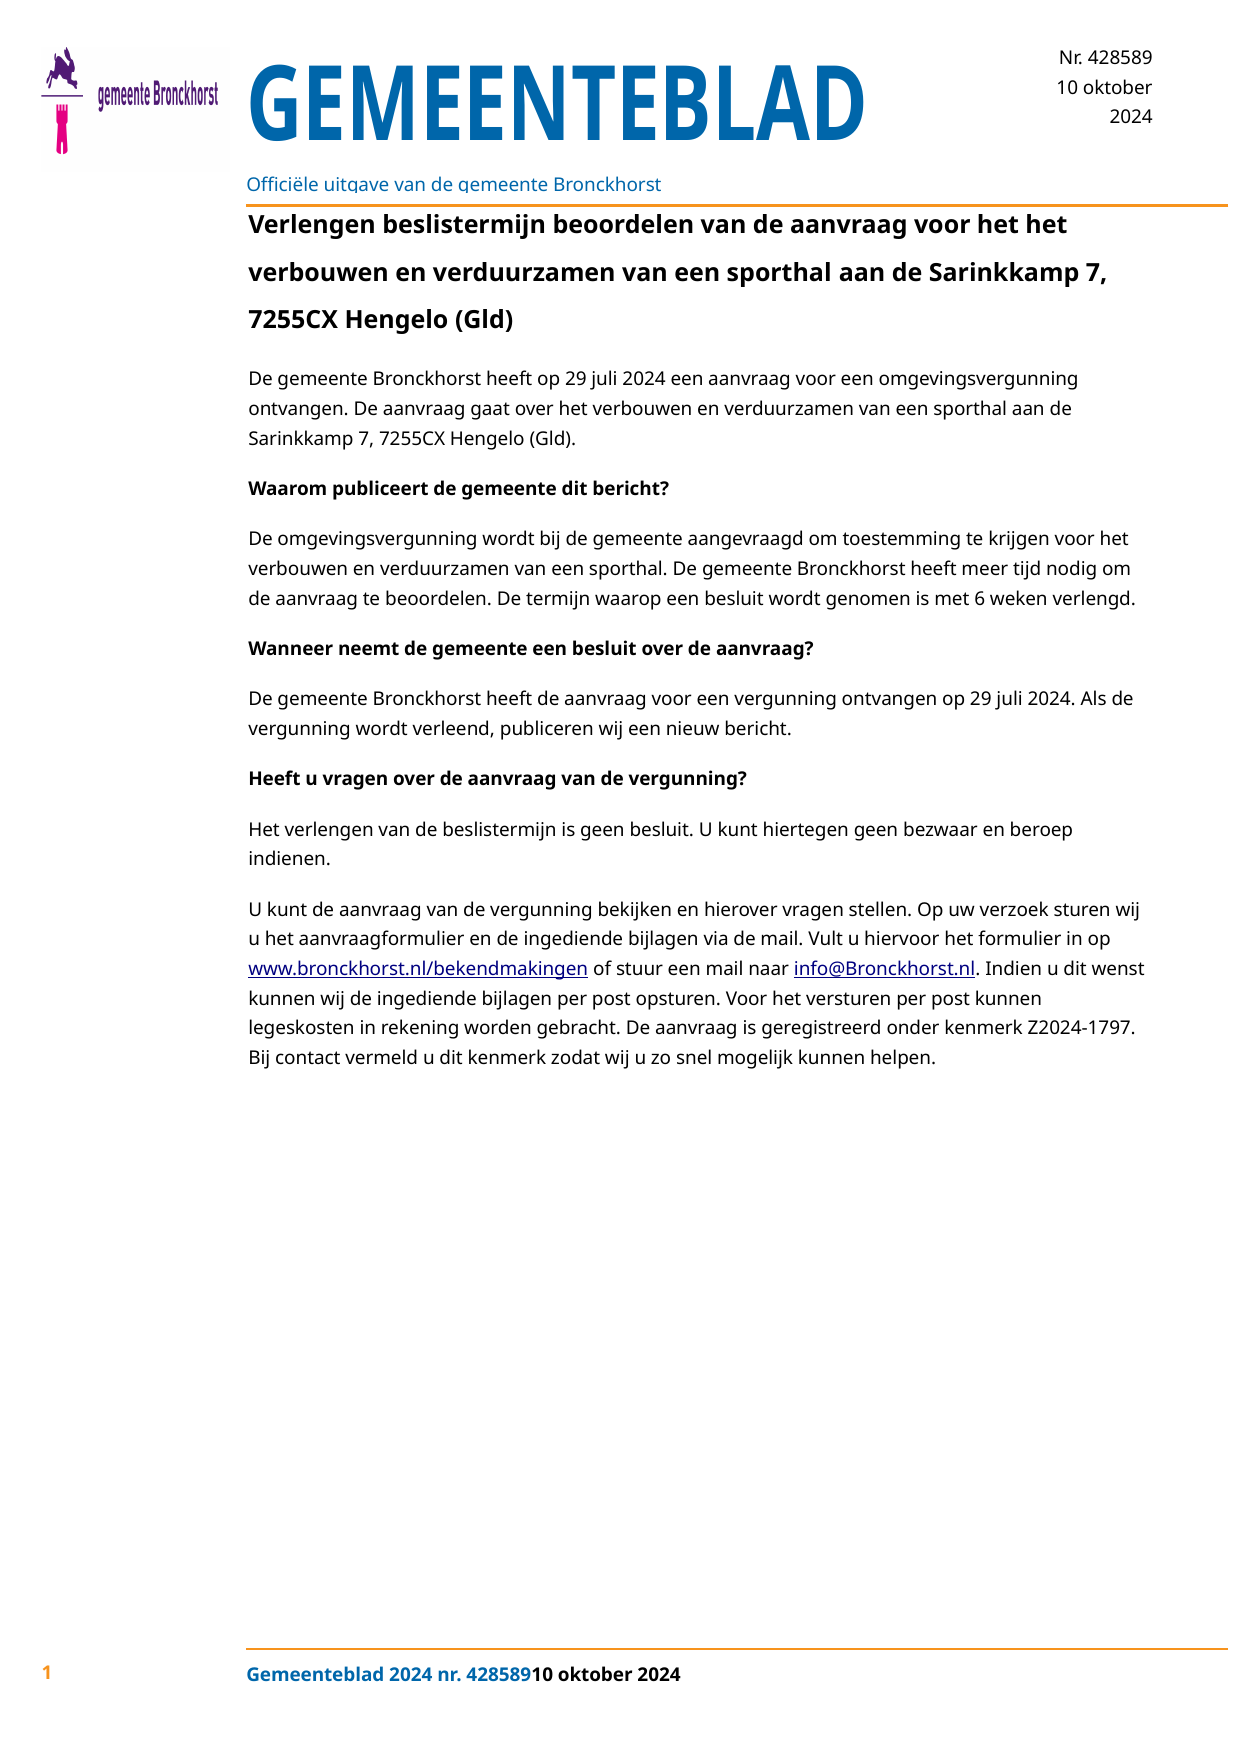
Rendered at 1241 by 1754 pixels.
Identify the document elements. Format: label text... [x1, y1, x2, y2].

text Heeft u vragen over de aanvraag van de vergunning? [248, 766, 1152, 791]
text Wanneer neemt de gemeente een besluit over de aanvraag? [248, 635, 1152, 661]
text Verlengen beslistermijn beoordelen van de aanvraag voor het het verbouwen en verduurzamen van een sporthal aan de Sarinkkamp 7, 7255CX Hengelo (Gld) [248, 207, 1152, 336]
text De gemeente Bronckhorst heeft de aanvraag voor een vergunning ontvangen op 29 juli 2024. Als de vergunning wordt verleend, publiceren wij een nieuw bericht. [248, 686, 1152, 741]
text De gemeente Bronckhorst heeft op 29 juli 2024 een aanvraag voor een omgevingsvergunning ontvangen. De aanvraag gaat over het verbouwen en verduurzamen van een sporthal aan de Sarinkkamp 7, 7255CX Hengelo (Gld). [248, 366, 1152, 450]
text De omgevingsvergunning wordt bij de gemeente aangevraagd om toestemming te krijgen voor het verbouwen en verduurzamen van een sporthal. De gemeente Bronckhorst heeft meer tijd nodig om de aanvraag te beoordelen. De termijn waarop een besluit wordt genomen is met 6 weken verlengd. [248, 526, 1152, 610]
text Waarom publiceert de gemeente dit bericht? [248, 475, 1152, 501]
text U kunt de aanvraag van de vergunning bekijken en hierover vragen stellen. Op uw verzoek sturen wij u het aanvraagformulier en de ingediende bijlagen via de mail. Vult u hiervoor het formulier in op www.bronckhorst.nl/bekendmakingen of stuur een mail naar info@Bronckhorst.nl. Indien u dit wenst kunnen wij de ingediende bijlagen per post opsturen. Voor het versturen per post kunnen legeskosten in rekening worden gebracht. De aanvraag is geregistreerd onder kenmerk Z2024-1797. Bij contact vermeld u dit kenmerk zodat wij u zo snel mogelijk kunnen helpen. [248, 896, 1152, 1069]
picture [41, 47, 231, 172]
text Het verlengen van de beslistermijn is geen besluit. U kunt hiertegen geen bezwaar en beroep indienen. [248, 816, 1152, 871]
